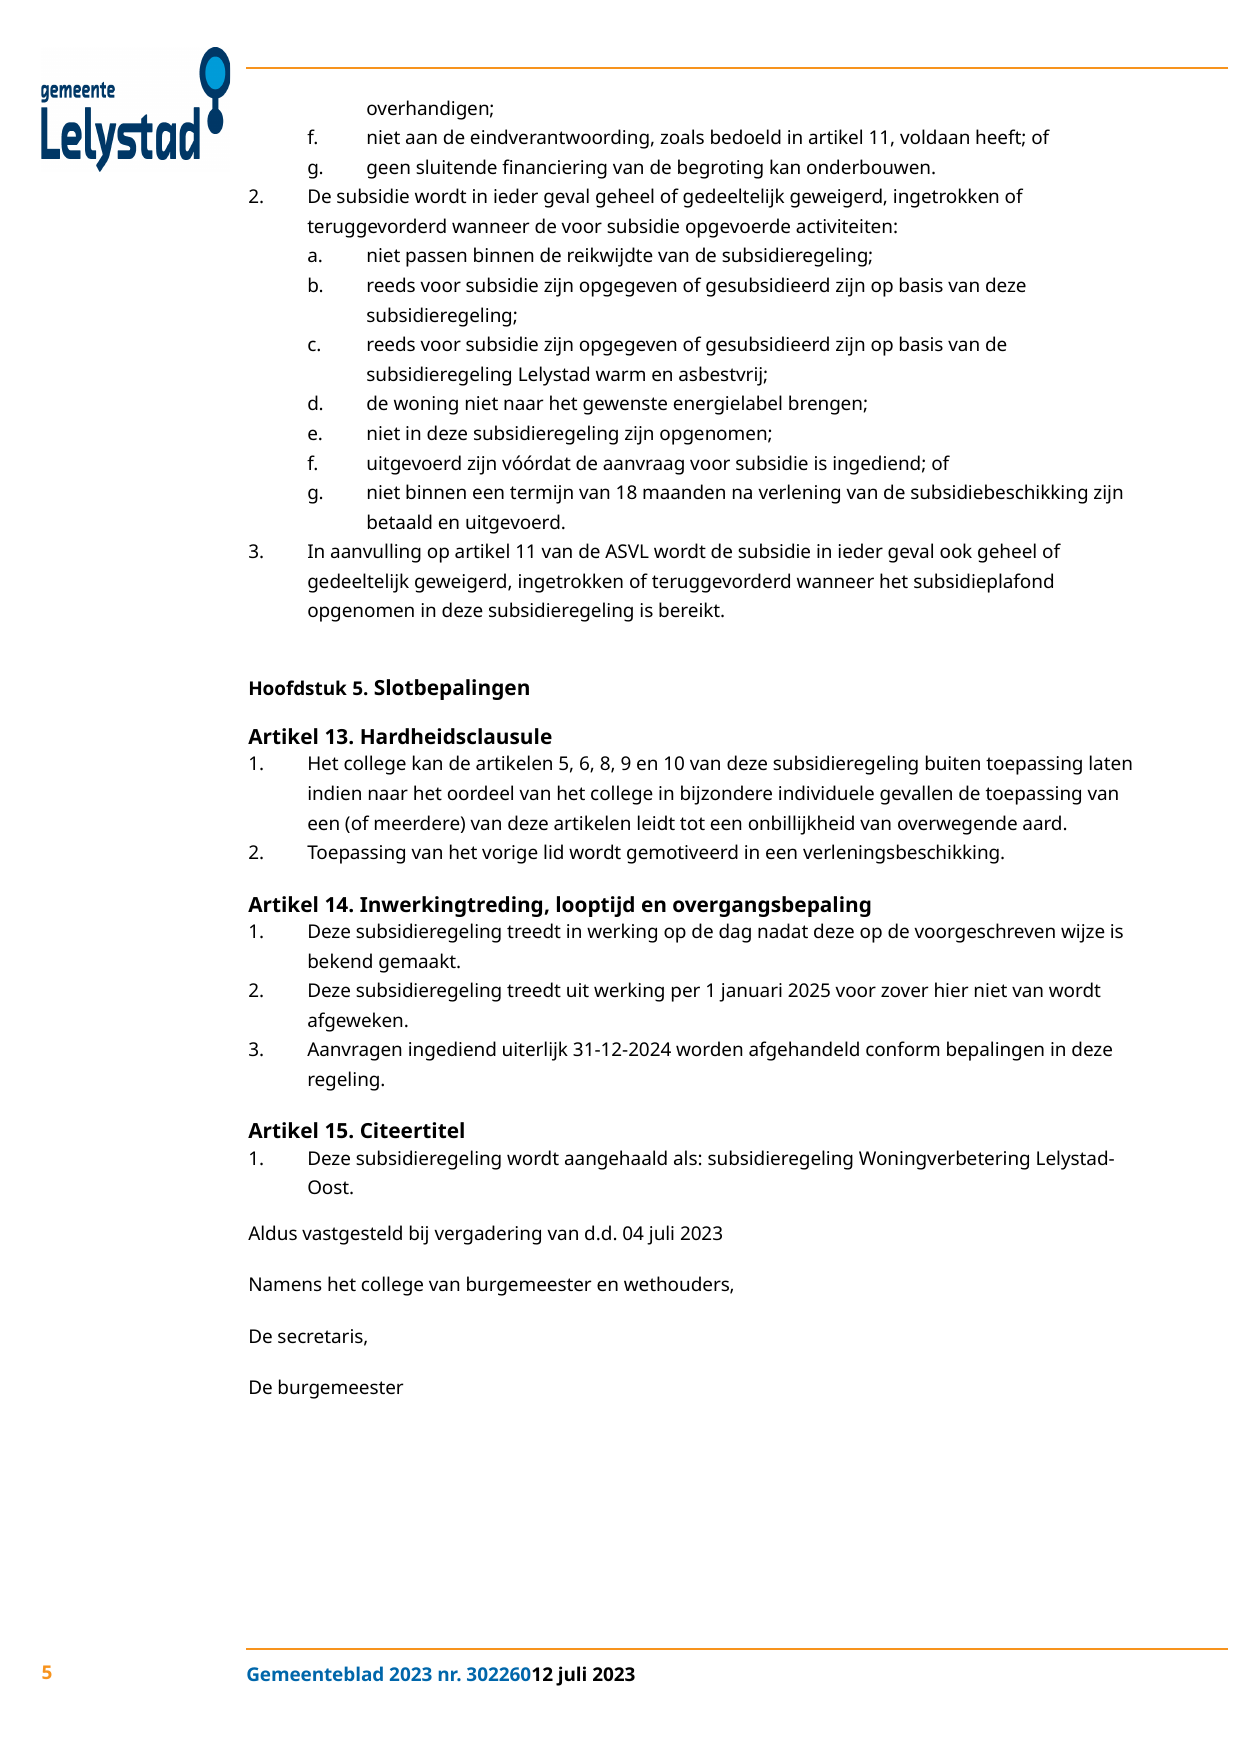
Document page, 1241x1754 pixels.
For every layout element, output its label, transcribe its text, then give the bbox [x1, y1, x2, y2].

list niet aan de eindverantwoording, zoals bedoeld in artikel 11, voldaan heeft; of [307, 124, 1152, 150]
list overhandigen; [307, 95, 1152, 121]
list In aanvulling op artikel 11 van de ASVL wordt de subsidie in ieder geval ook geheel of gedeeltelijk geweigerd, ingetrokken of teruggevorderd wanneer het subsidieplafond opgenomen in deze subsidieregeling is bereikt. [248, 538, 1152, 623]
list geen sluitende financiering van de begroting kan onderbouwen. [307, 154, 1152, 180]
picture [41, 47, 231, 172]
text Artikel 13. Hardheidsclausule [248, 722, 1152, 751]
list Toepassing van het vorige lid wordt gemotiveerd in een verleningsbeschikking. [248, 839, 1152, 865]
list de woning niet naar het gewenste energielabel brengen; [307, 391, 1152, 416]
list Deze subsidieregeling treedt in werking op de dag nadat deze op de voorgeschreven wijze is bekend gemaakt. [248, 918, 1152, 973]
list reeds voor subsidie zijn opgegeven of gesubsidieerd zijn op basis van de subsidieregeling Lelystad warm en asbestvrij; [307, 331, 1152, 387]
text Artikel 15. Citeertitel [248, 1117, 1152, 1145]
list uitgevoerd zijn vóórdat de aanvraag voor subsidie is ingediend; of [307, 450, 1152, 476]
list niet binnen een termijn van 18 maanden na verlening van de subsidiebeschikking zijn betaald en uitgevoerd. [307, 479, 1152, 535]
text Hoofdstuk 5. Slotbepalingen [248, 673, 1152, 701]
list Deze subsidieregeling treedt uit werking per 1 januari 2025 voor zover hier niet van wordt afgeweken. [248, 977, 1152, 1033]
text Namens het college van burgemeester en wethouders, [248, 1272, 1152, 1297]
text Aldus vastgesteld bij vergadering van d.d. 04 juli 2023 [248, 1220, 1152, 1246]
text De burgemeester [248, 1374, 1152, 1400]
text Artikel 14. Inwerkingtreding, looptijd en overgangsbepaling [248, 890, 1152, 918]
list niet in deze subsidieregeling zijn opgenomen; [307, 420, 1152, 446]
list Het college kan de artikelen 5, 6, 8, 9 en 10 van deze subsidieregeling buiten toepassing laten indien naar het oordeel van het college in bijzondere individuele gevallen de toepassing van een (of meerdere) van deze artikelen leidt tot een onbillijkheid van overwegende aard. [248, 751, 1152, 836]
list Aanvragen ingediend uiterlijk 31-12-2024 worden afgehandeld conform bepalingen in deze regeling. [248, 1037, 1152, 1092]
list niet passen binnen de reikwijdte van de subsidieregeling; [307, 243, 1152, 268]
list Deze subsidieregeling wordt aangehaald als: subsidieregeling Woningverbetering Lelystad-Oost. [248, 1145, 1152, 1200]
list De subsidie wordt in ieder geval geheel of gedeeltelijk geweigerd, ingetrokken of teruggevorderd wanneer de voor subsidie opgevoerde activiteiten: [248, 183, 1152, 239]
list reeds voor subsidie zijn opgegeven of gesubsidieerd zijn op basis van deze subsidieregeling; [307, 272, 1152, 328]
text De secretaris, [248, 1323, 1152, 1349]
